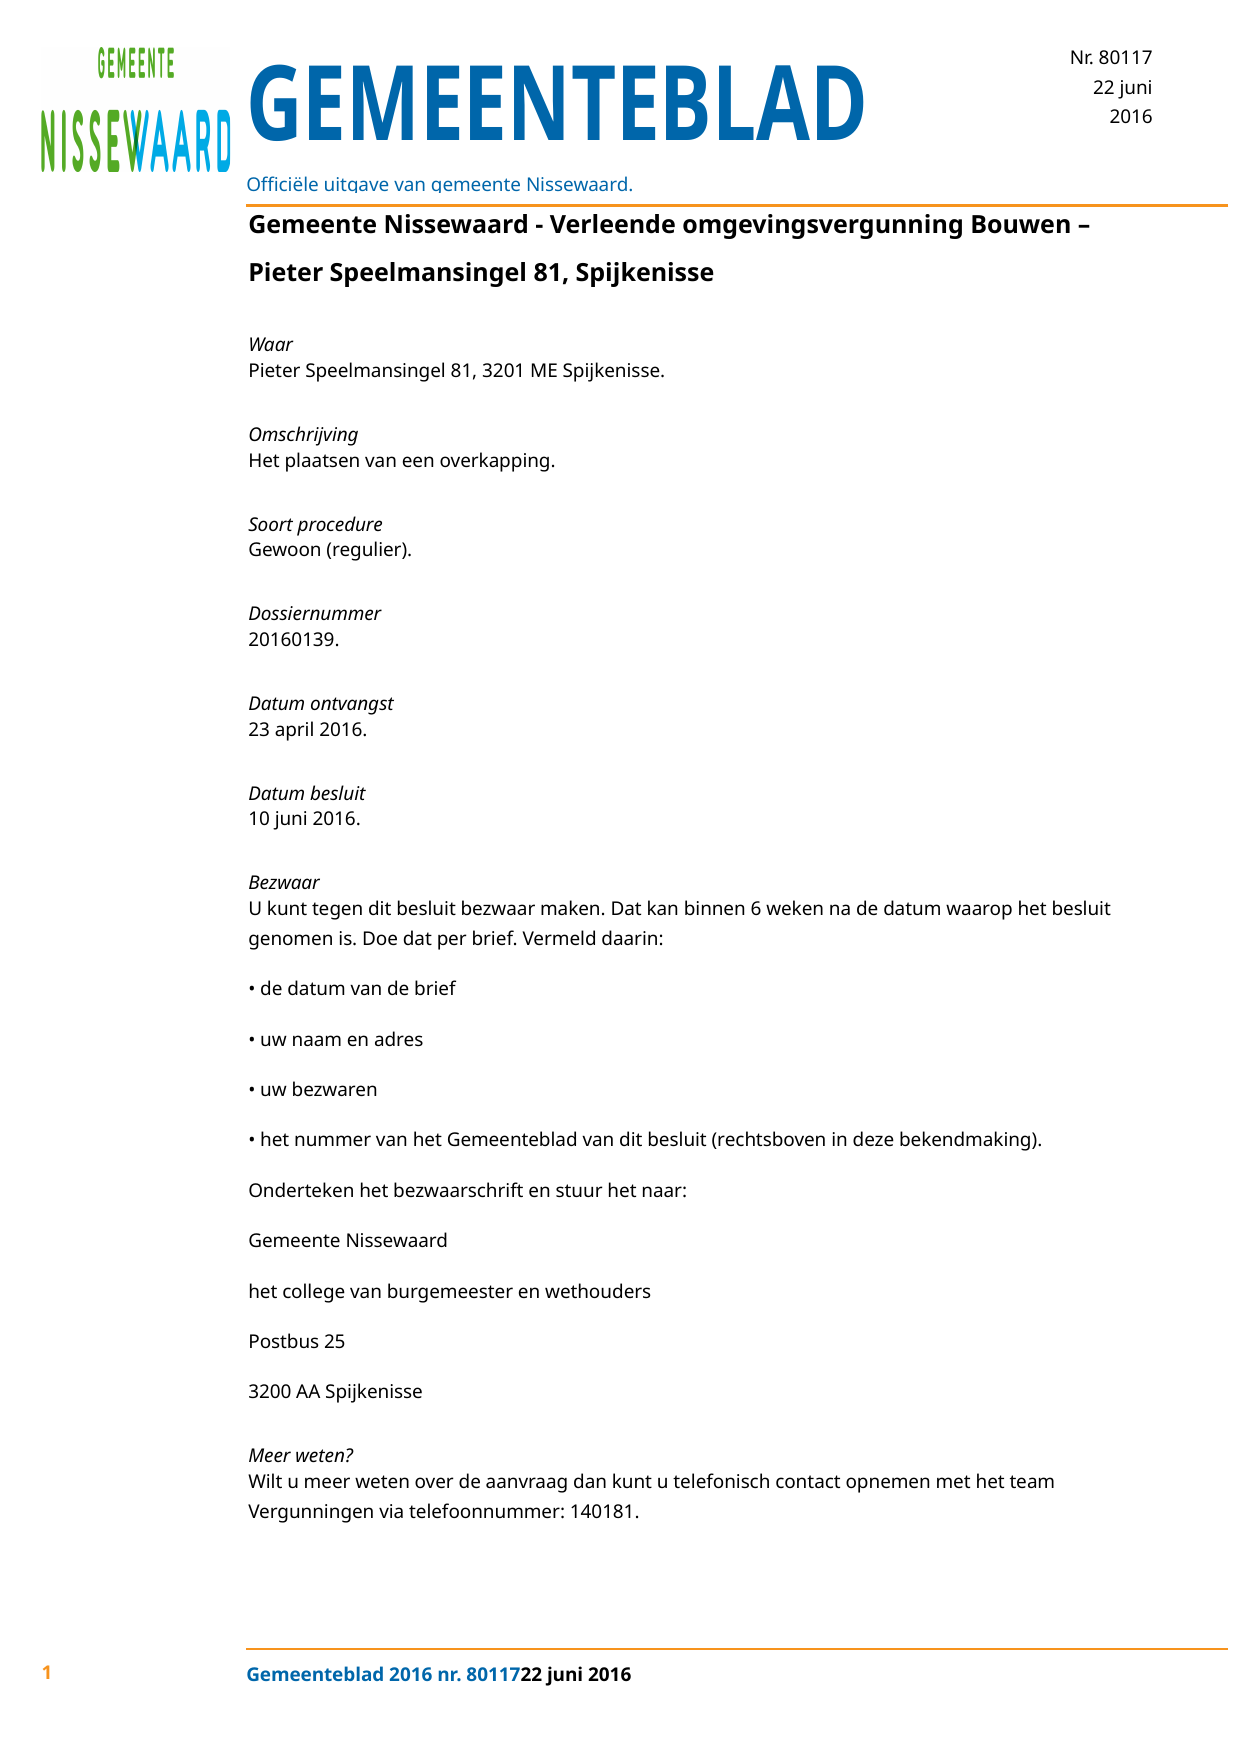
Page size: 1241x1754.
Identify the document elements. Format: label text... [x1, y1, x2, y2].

text het college van burgemeester en wethouders [248, 1278, 1152, 1303]
text Meer weten? [248, 1443, 1152, 1468]
text Gemeente Nissewaard - Verleende omgevingsvergunning Bouwen – Pieter Speelmansingel 81, Spijkenisse [248, 207, 1152, 288]
text Pieter Speelmansingel 81, 3201 ME Spijkenisse. [248, 357, 1152, 383]
text • de datum van de brief [248, 975, 1152, 1001]
text Wilt u meer weten over de aanvraag dan kunt u telefonisch contact opnemen met het team Vergunningen via telefoonnummer: 140181. [248, 1468, 1152, 1524]
text • uw bezwaren [248, 1076, 1152, 1102]
text Postbus 25 [248, 1328, 1152, 1354]
picture [200, 151, 206, 172]
picture [41, 47, 231, 172]
text Datum ontvangst [248, 690, 1152, 716]
text 3200 AA Spijkenisse [248, 1379, 1152, 1404]
picture [154, 157, 165, 172]
text • uw naam en adres [248, 1026, 1152, 1051]
text Gemeente Nissewaard [248, 1227, 1152, 1253]
text 20160139. [248, 626, 1152, 652]
text U kunt tegen dit besluit bezwaar maken. Dat kan binnen 6 weken na de datum waarop het besluit genomen is. Doe dat per brief. Vermeld daarin: [248, 895, 1152, 951]
text 10 juni 2016. [248, 806, 1152, 831]
text Bezwaar [248, 869, 1152, 895]
text Gewoon (regulier). [248, 537, 1152, 562]
picture [201, 122, 206, 138]
text Waar [248, 331, 1152, 357]
text Onderteken het bezwaarschrift en stuur het naar: [248, 1177, 1152, 1203]
text Omschrijving [248, 421, 1152, 447]
picture [176, 157, 187, 172]
text Soort procedure [248, 511, 1152, 537]
picture [222, 122, 227, 160]
text Dossiernummer [248, 601, 1152, 626]
text 23 april 2016. [248, 716, 1152, 742]
text Het plaatsen van een overkapping. [248, 447, 1152, 473]
text • het nummer van het Gemeenteblad van dit besluit (rechtsboven in deze bekendmaking). [248, 1127, 1152, 1152]
text Datum besluit [248, 780, 1152, 806]
